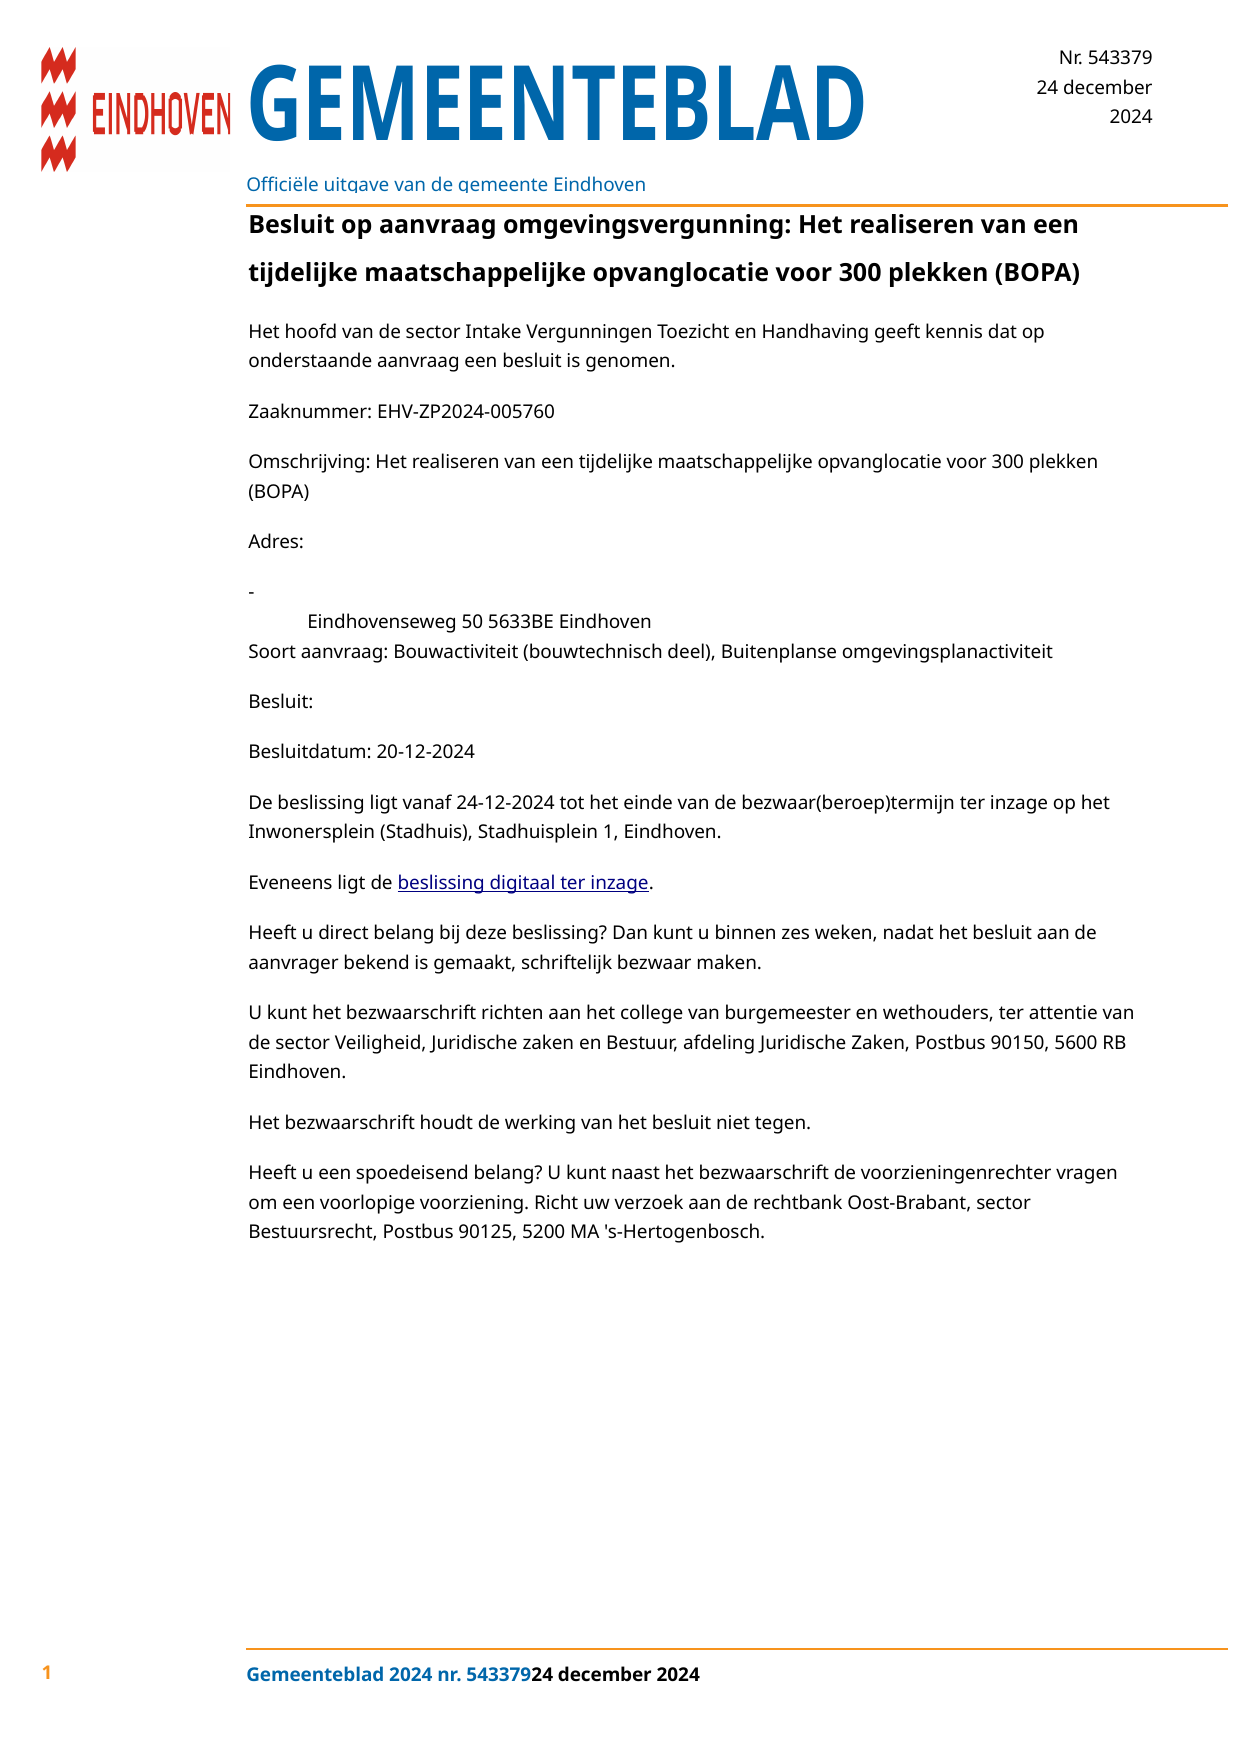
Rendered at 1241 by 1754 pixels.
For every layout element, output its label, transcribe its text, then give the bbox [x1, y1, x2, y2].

text Het hoofd van de sector Intake Vergunningen Toezicht en Handhaving geeft kennis dat op onderstaande aanvraag een besluit is genomen. [248, 318, 1152, 373]
list Eindhovenseweg 50 5633BE Eindhoven [248, 608, 1152, 634]
text Heeft u direct belang bij deze beslissing? Dan kunt u binnen zes weken, nadat het besluit aan de aanvrager bekend is gemaakt, schriftelijk bezwaar maken. [248, 919, 1152, 975]
text Besluit: [248, 688, 1152, 714]
text Heeft u een spoedeisend belang? U kunt naast het bezwaarschrift de voorzieningenrechter vragen om een voorlopige voorziening. Richt uw verzoek aan de rechtbank Oost-Brabant, sector Bestuursrecht, Postbus 90125, 5200 MA 's-Hertogenbosch. [248, 1159, 1152, 1244]
text Adres: [248, 528, 1152, 554]
picture [41, 47, 231, 172]
text De beslissing ligt vanaf 24-12-2024 tot het einde van de bezwaar(beroep)termijn ter inzage op het Inwonersplein (Stadhuis), Stadhuisplein 1, Eindhoven. [248, 789, 1152, 844]
text Besluitdatum: 20-12-2024 [248, 739, 1152, 764]
text U kunt het bezwaarschrift richten aan het college van burgemeester en wethouders, ter attentie van de sector Veiligheid, Juridische zaken en Bestuur, afdeling Juridische Zaken, Postbus 90150, 5600 RB Eindhoven. [248, 999, 1152, 1084]
text Eveneens ligt de beslissing digitaal ter inzage. [248, 869, 1152, 895]
text Besluit op aanvraag omgevingsvergunning: Het realiseren van een tijdelijke maatschappelijke opvanglocatie voor 300 plekken (BOPA) [248, 207, 1152, 288]
text Omschrijving: Het realiseren van een tijdelijke maatschappelijke opvanglocatie voor 300 plekken (BOPA) [248, 448, 1152, 504]
text Zaaknummer: EHV-ZP2024-005760 [248, 398, 1152, 424]
text Het bezwaarschrift houdt de werking van het besluit niet tegen. [248, 1109, 1152, 1135]
text Soort aanvraag: Bouwactiviteit (bouwtechnisch deel), Buitenplanse omgevingsplanactiviteit [248, 638, 1152, 664]
